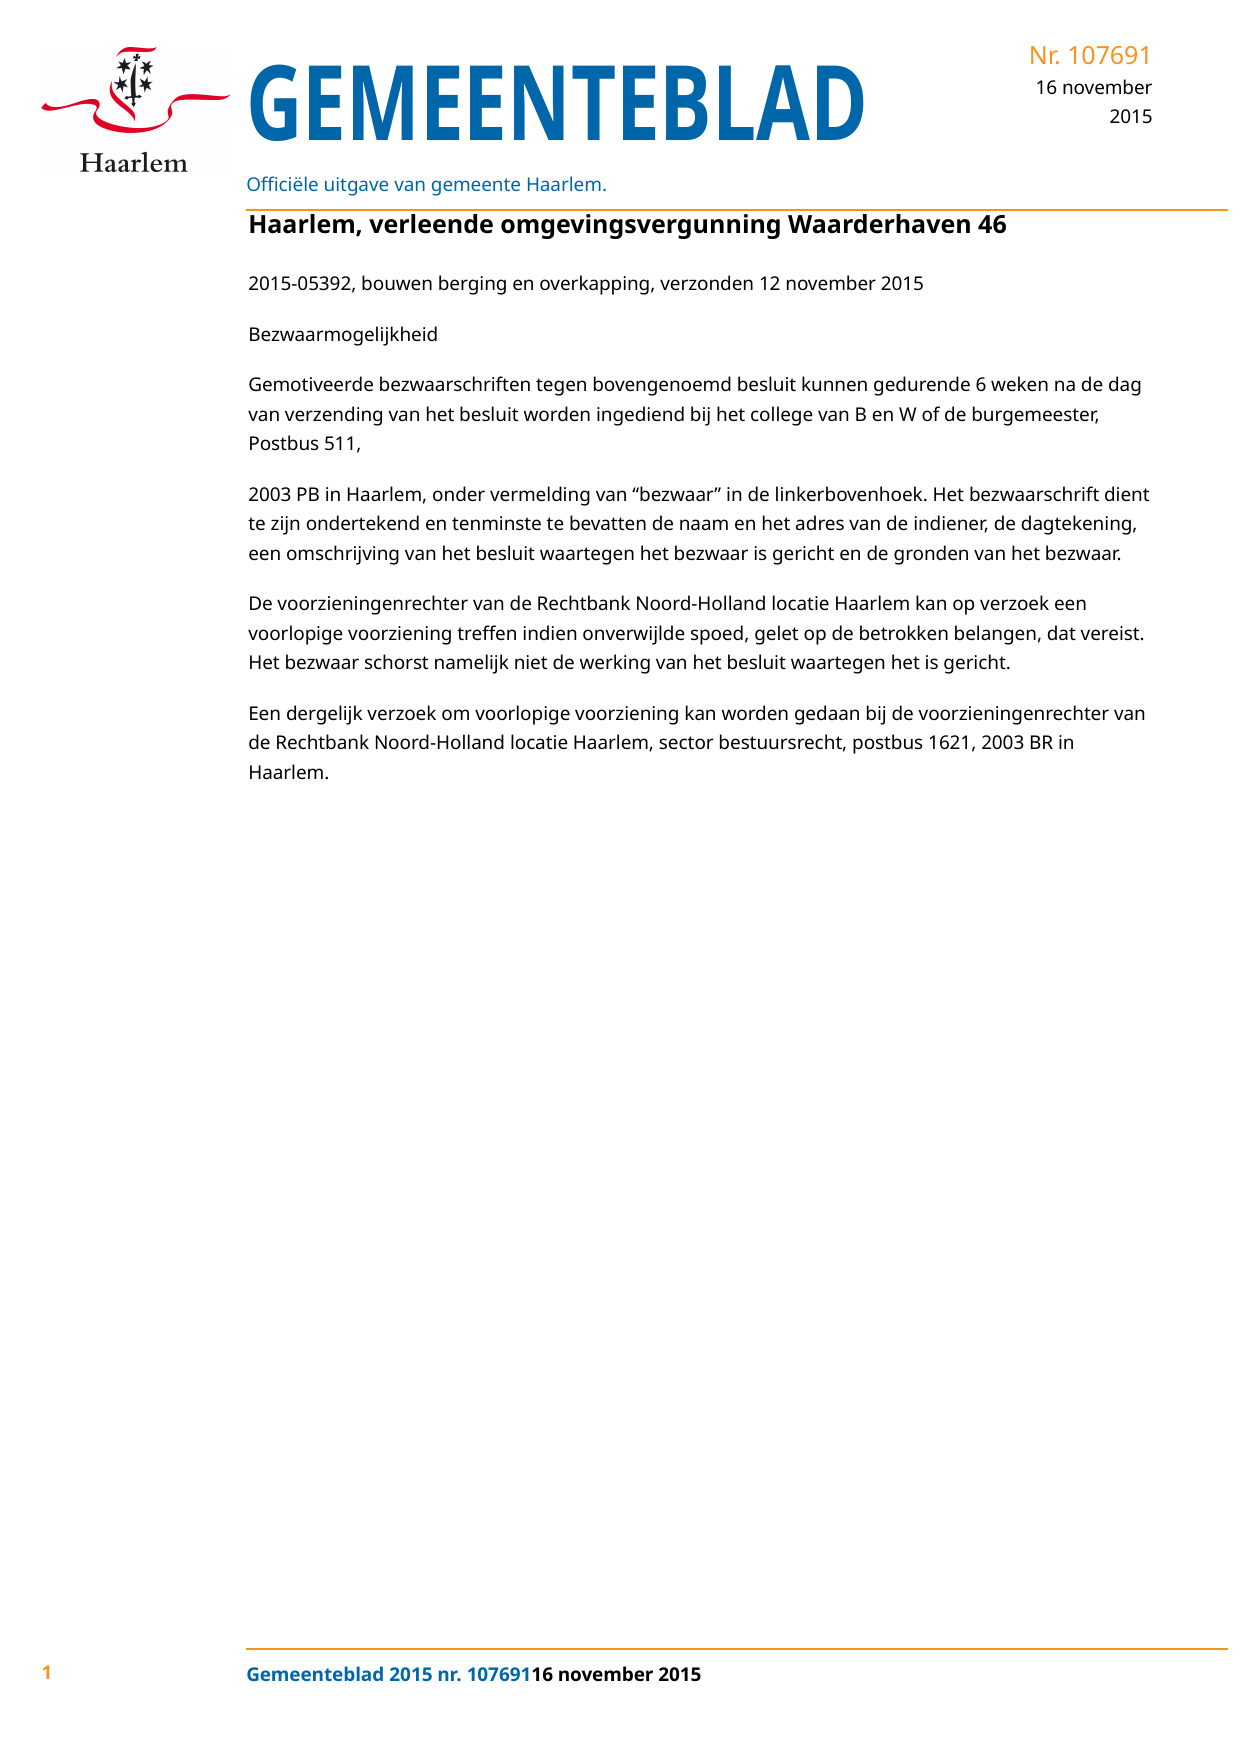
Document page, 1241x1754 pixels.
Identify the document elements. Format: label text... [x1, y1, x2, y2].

text Een dergelijk verzoek om voorlopige voorziening kan worden gedaan bij de voorzieningenrechter van de Rechtbank Noord-Holland locatie Haarlem, sector bestuursrecht, postbus 1621, 2003 BR in Haarlem. [248, 700, 1152, 785]
text Gemotiveerde bezwaarschriften tegen bovengenoemd besluit kunnen gedurende 6 weken na de dag van verzending van het besluit worden ingediend bij het college van B en W of de burgemeester, Postbus 511, [248, 371, 1152, 456]
text 2015-05392, bouwen berging en overkapping, verzonden 12 november 2015 [248, 270, 1152, 296]
picture [41, 47, 231, 172]
text De voorzieningenrechter van de Rechtbank Noord-Holland locatie Haarlem kan op verzoek een voorlopige voorziening treffen indien onverwijlde spoed, gelet op de betrokken belangen, dat vereist. Het bezwaar schorst namelijk niet de werking van het besluit waartegen het is gericht. [248, 590, 1152, 675]
text Haarlem, verleende omgevingsvergunning Waarderhaven 46 [248, 211, 1152, 241]
text Bezwaarmogelijkheid [248, 321, 1152, 346]
text 2003 PB in Haarlem, onder vermelding van “bezwaar” in de linkerbovenhoek. Het bezwaarschrift dient te zijn ondertekend en tenminste te bevatten de naam en het adres van de indiener, de dagtekening, een omschrijving van het besluit waartegen het bezwaar is gericht en de gronden van het bezwaar. [248, 481, 1152, 566]
